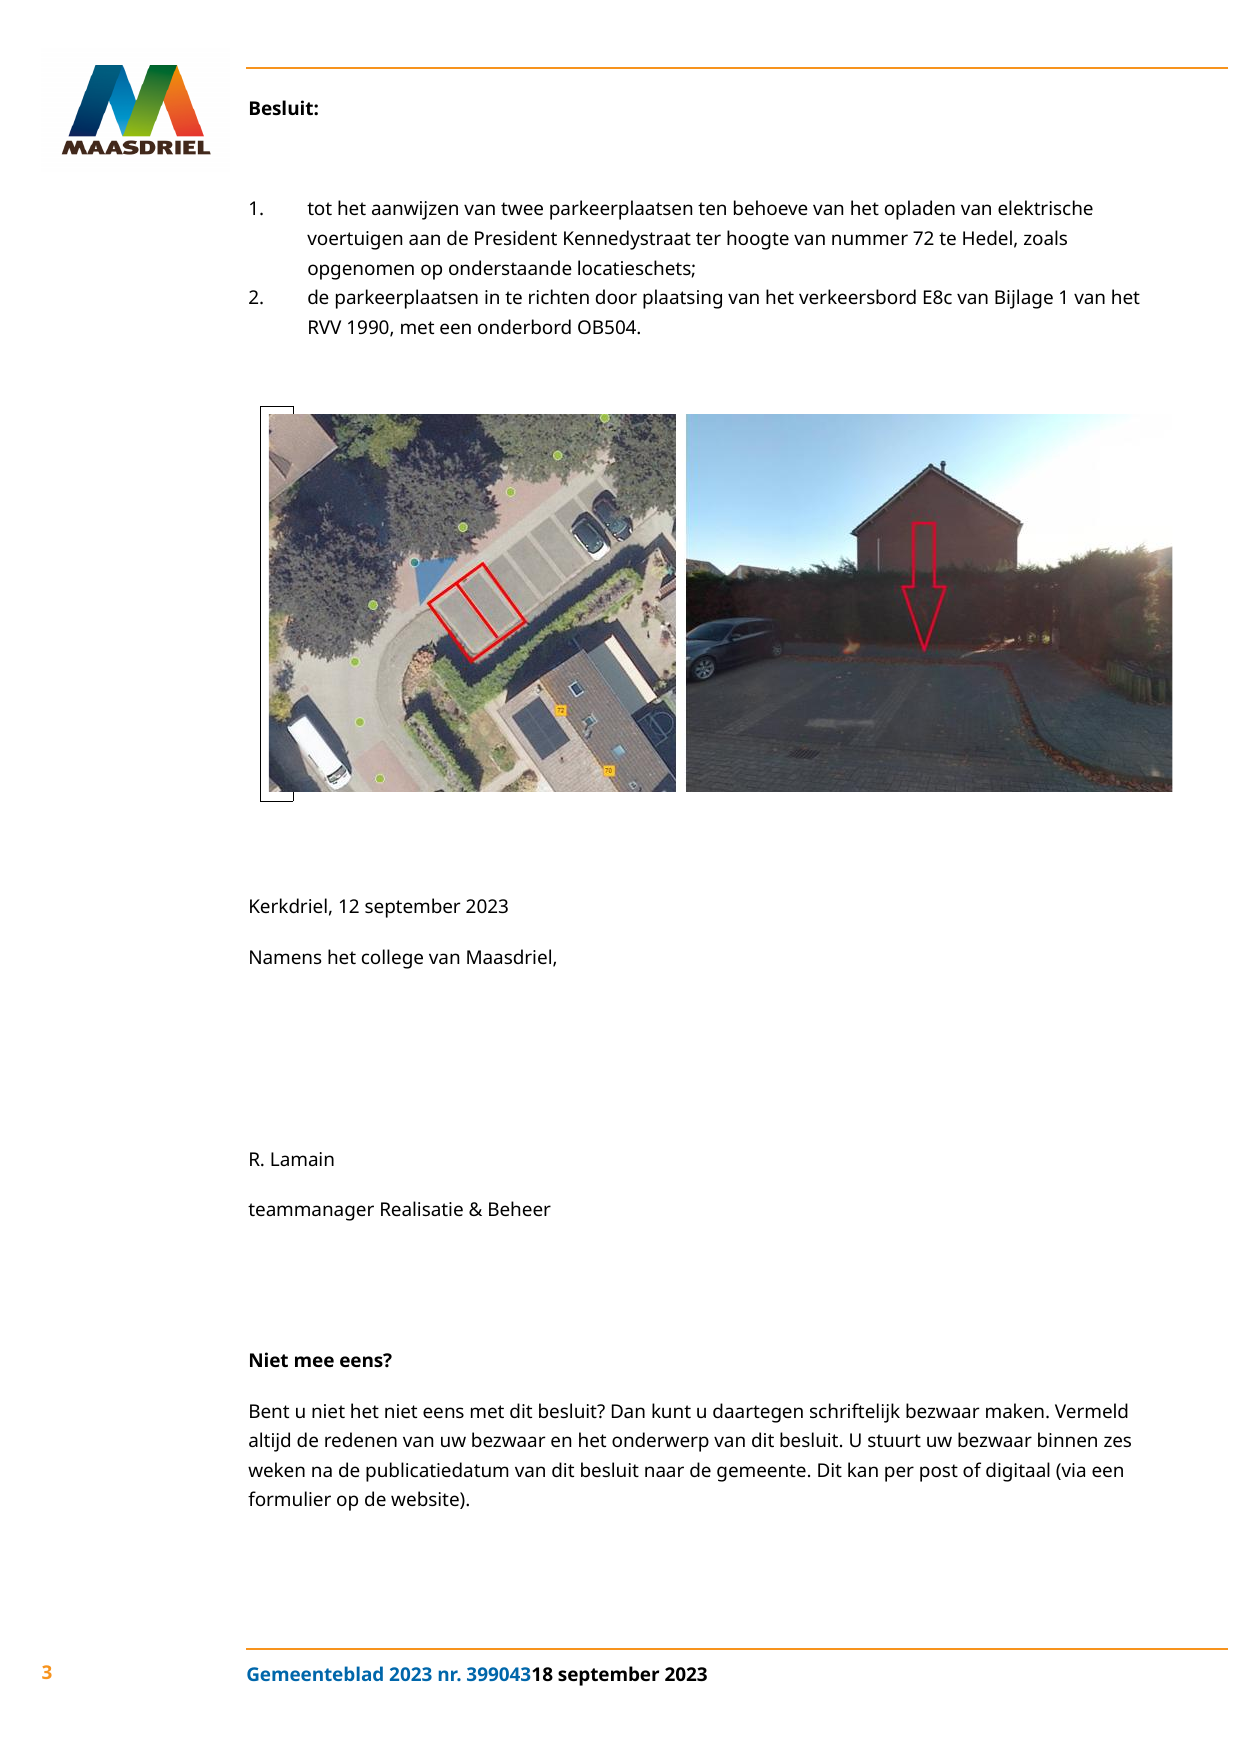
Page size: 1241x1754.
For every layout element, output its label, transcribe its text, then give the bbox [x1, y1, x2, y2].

text Namens het college van Maasdriel, [248, 944, 1152, 970]
text Bent u niet het niet eens met dit besluit? Dan kunt u daartegen schriftelijk bezwaar maken. Vermeld altijd de redenen van uw bezwaar en het onderwerp van dit besluit. U stuurt uw bezwaar binnen zes weken na de publicatiedatum van dit besluit naar de gemeente. Dit kan per post of digitaal (via een formulier op de website). [248, 1398, 1152, 1512]
text Besluit: [248, 95, 1152, 121]
picture [268, 414, 1173, 792]
text Niet mee eens? [248, 1347, 1152, 1373]
text teammanager Realisatie & Beheer [248, 1196, 1152, 1222]
text Kerkdriel, 12 september 2023 [248, 894, 1152, 919]
text R. Lamain [248, 1146, 1152, 1171]
list tot het aanwijzen van twee parkeerplaatsen ten behoeve van het opladen van elektrische voertuigen aan de President Kennedystraat ter hoogte van nummer 72 te Hedel, zoals opgenomen op onderstaande locatieschets; [248, 196, 1152, 281]
picture [41, 47, 231, 172]
list de parkeerplaatsen in te richten door plaatsing van het verkeersbord E8c van Bijlage 1 van het RVV 1990, met een onderbord OB504. [248, 284, 1152, 340]
